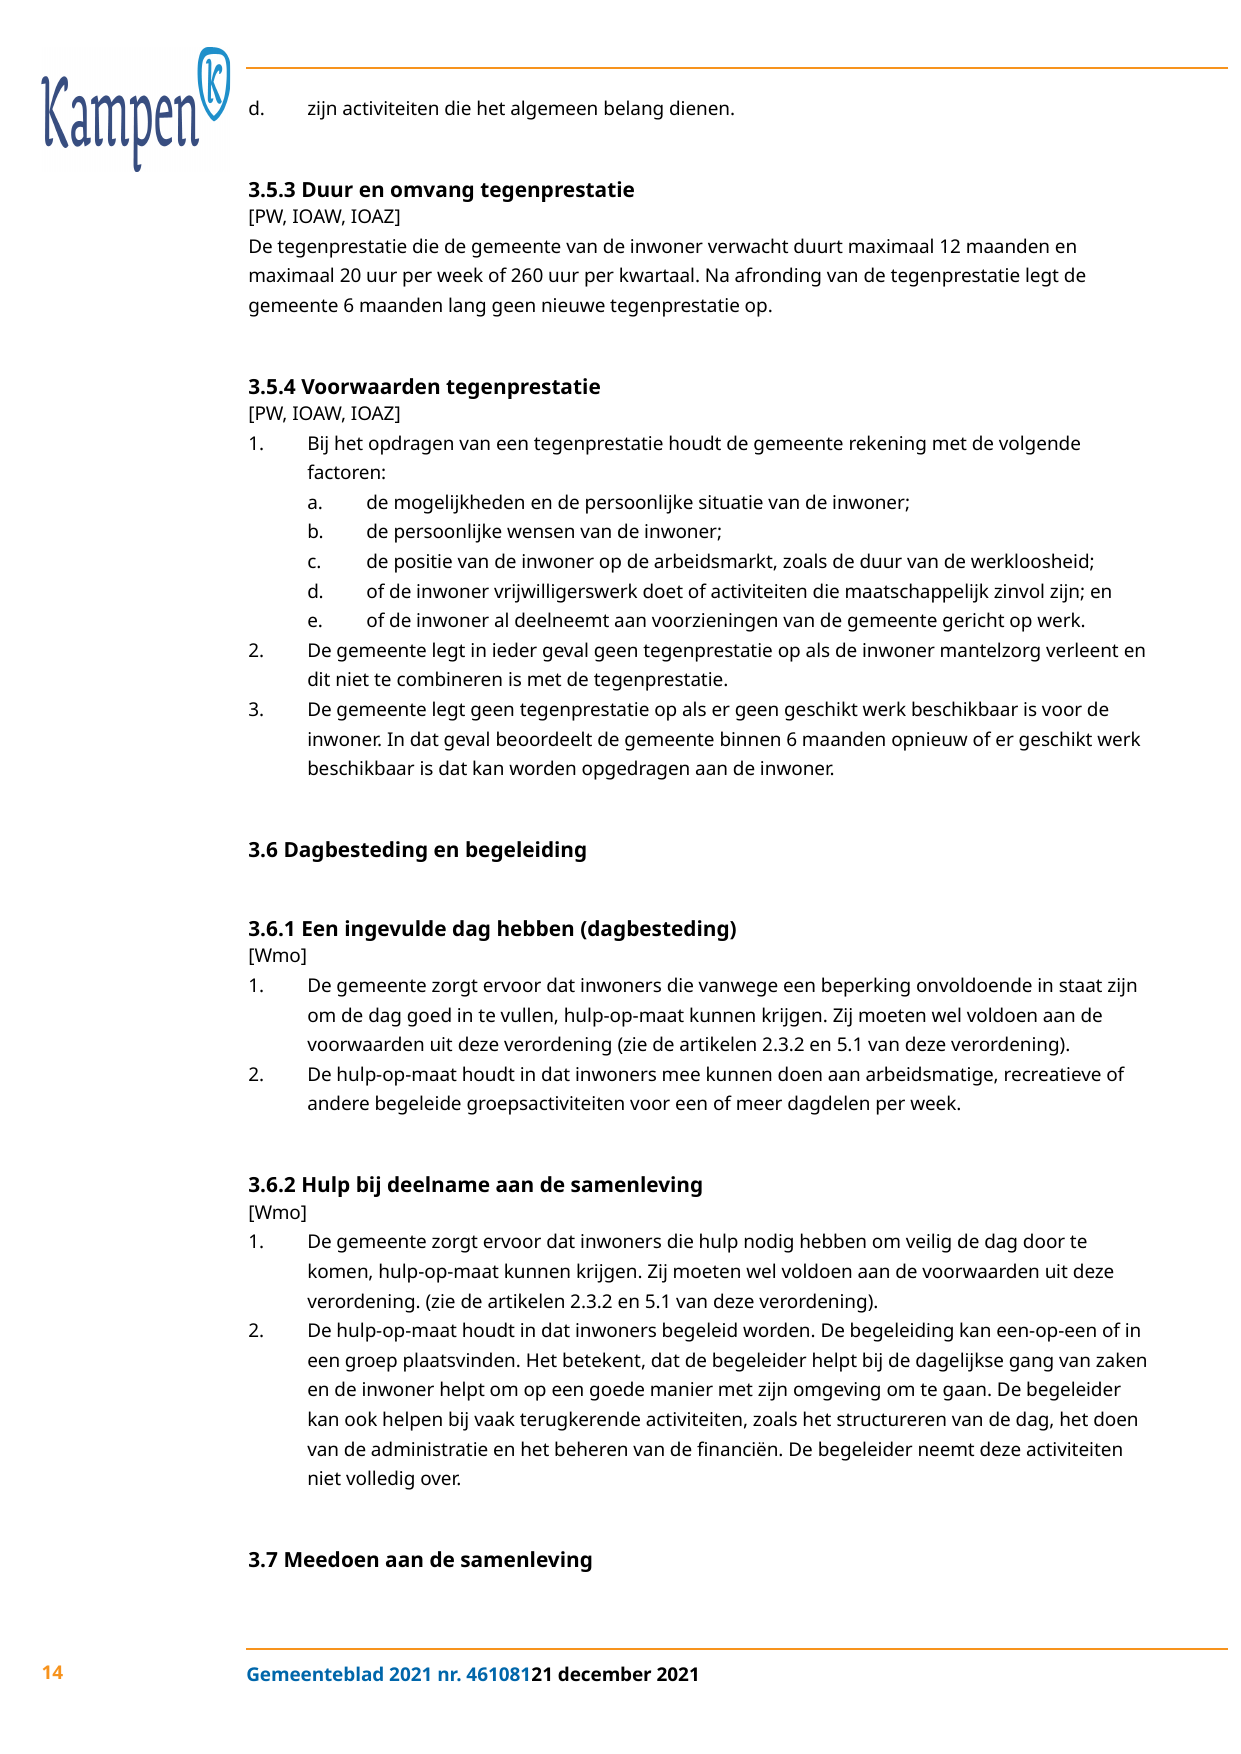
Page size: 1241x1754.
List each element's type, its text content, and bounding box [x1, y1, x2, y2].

list De gemeente legt geen tegenprestatie op als er geen geschikt werk beschikbaar is voor de inwoner. In dat geval beoordeelt de gemeente binnen 6 maanden opnieuw of er geschikt werk beschikbaar is dat kan worden opgedragen aan de inwoner. [248, 696, 1152, 781]
list Bij het opdragen van een tegenprestatie houdt de gemeente rekening met de volgende factoren: [248, 430, 1152, 485]
list De gemeente zorgt ervoor dat inwoners die hulp nodig hebben om veilig de dag door te komen, hulp-op-maat kunnen krijgen. Zij moeten wel voldoen aan de voorwaarden uit deze verordening. (zie de artikelen 2.3.2 en 5.1 van deze verordening). [248, 1229, 1152, 1313]
list De hulp-op-maat houdt in dat inwoners begeleid worden. De begeleiding kan een-op-een of in een groep plaatsvinden. Het betekent, dat de begeleider helpt bij de dagelijkse gang van zaken en de inwoner helpt om op een goede manier met zijn omgeving om te gaan. De begeleider kan ook helpen bij vaak terugkerende activiteiten, zoals het structureren van de dag, het doen van de administratie en het beheren van de financiën. De begeleider neemt deze activiteiten niet volledig over. [248, 1317, 1152, 1491]
text 3.6.2 Hulp bij deelname aan de samenleving [248, 1171, 1152, 1199]
list De hulp-op-maat houdt in dat inwoners mee kunnen doen aan arbeidsmatige, recreatieve of andere begeleide groepsactiviteiten voor een of meer dagdelen per week. [248, 1061, 1152, 1116]
text [Wmo] [248, 943, 1152, 968]
text 3.7 Meedoen aan de samenleving [248, 1545, 1152, 1574]
list De gemeente zorgt ervoor dat inwoners die vanwege een beperking onvoldoende in staat zijn om de dag goed in te vullen, hulp-op-maat kunnen krijgen. Zij moeten wel voldoen aan de voorwaarden uit deze verordening (zie de artikelen 2.3.2 en 5.1 van deze verordening). [248, 972, 1152, 1057]
text 3.5.3 Duur en omvang tegenprestatie [248, 175, 1152, 203]
list zijn activiteiten die het algemeen belang dienen. [248, 95, 1152, 121]
text [Wmo] [248, 1199, 1152, 1225]
list de positie van de inwoner op de arbeidsmarkt, zoals de duur van de werkloosheid; [307, 548, 1152, 574]
picture [41, 47, 231, 172]
text [PW, IOAW, IOAZ] [248, 400, 1152, 426]
text [PW, IOAW, IOAZ] [248, 203, 1152, 229]
text 3.6.1 Een ingevulde dag hebben (dagbesteding) [248, 914, 1152, 943]
text De tegenprestatie die de gemeente van de inwoner verwacht duurt maximaal 12 maanden en maximaal 20 uur per week of 260 uur per kwartaal. Na afronding van de tegenprestatie legt de gemeente 6 maanden lang geen nieuwe tegenprestatie op. [248, 233, 1152, 318]
text 3.6 Dagbesteding en begeleiding [248, 835, 1152, 864]
text 3.5.4 Voorwaarden tegenprestatie [248, 372, 1152, 400]
list de persoonlijke wensen van de inwoner; [307, 519, 1152, 544]
list of de inwoner vrijwilligerswerk doet of activiteiten die maatschappelijk zinvol zijn; en [307, 578, 1152, 604]
list de mogelijkheden en de persoonlijke situatie van de inwoner; [307, 489, 1152, 515]
list De gemeente legt in ieder geval geen tegenprestatie op als de inwoner mantelzorg verleent en dit niet te combineren is met de tegenprestatie. [248, 637, 1152, 692]
list of de inwoner al deelneemt aan voorzieningen van de gemeente gericht op werk. [307, 607, 1152, 633]
